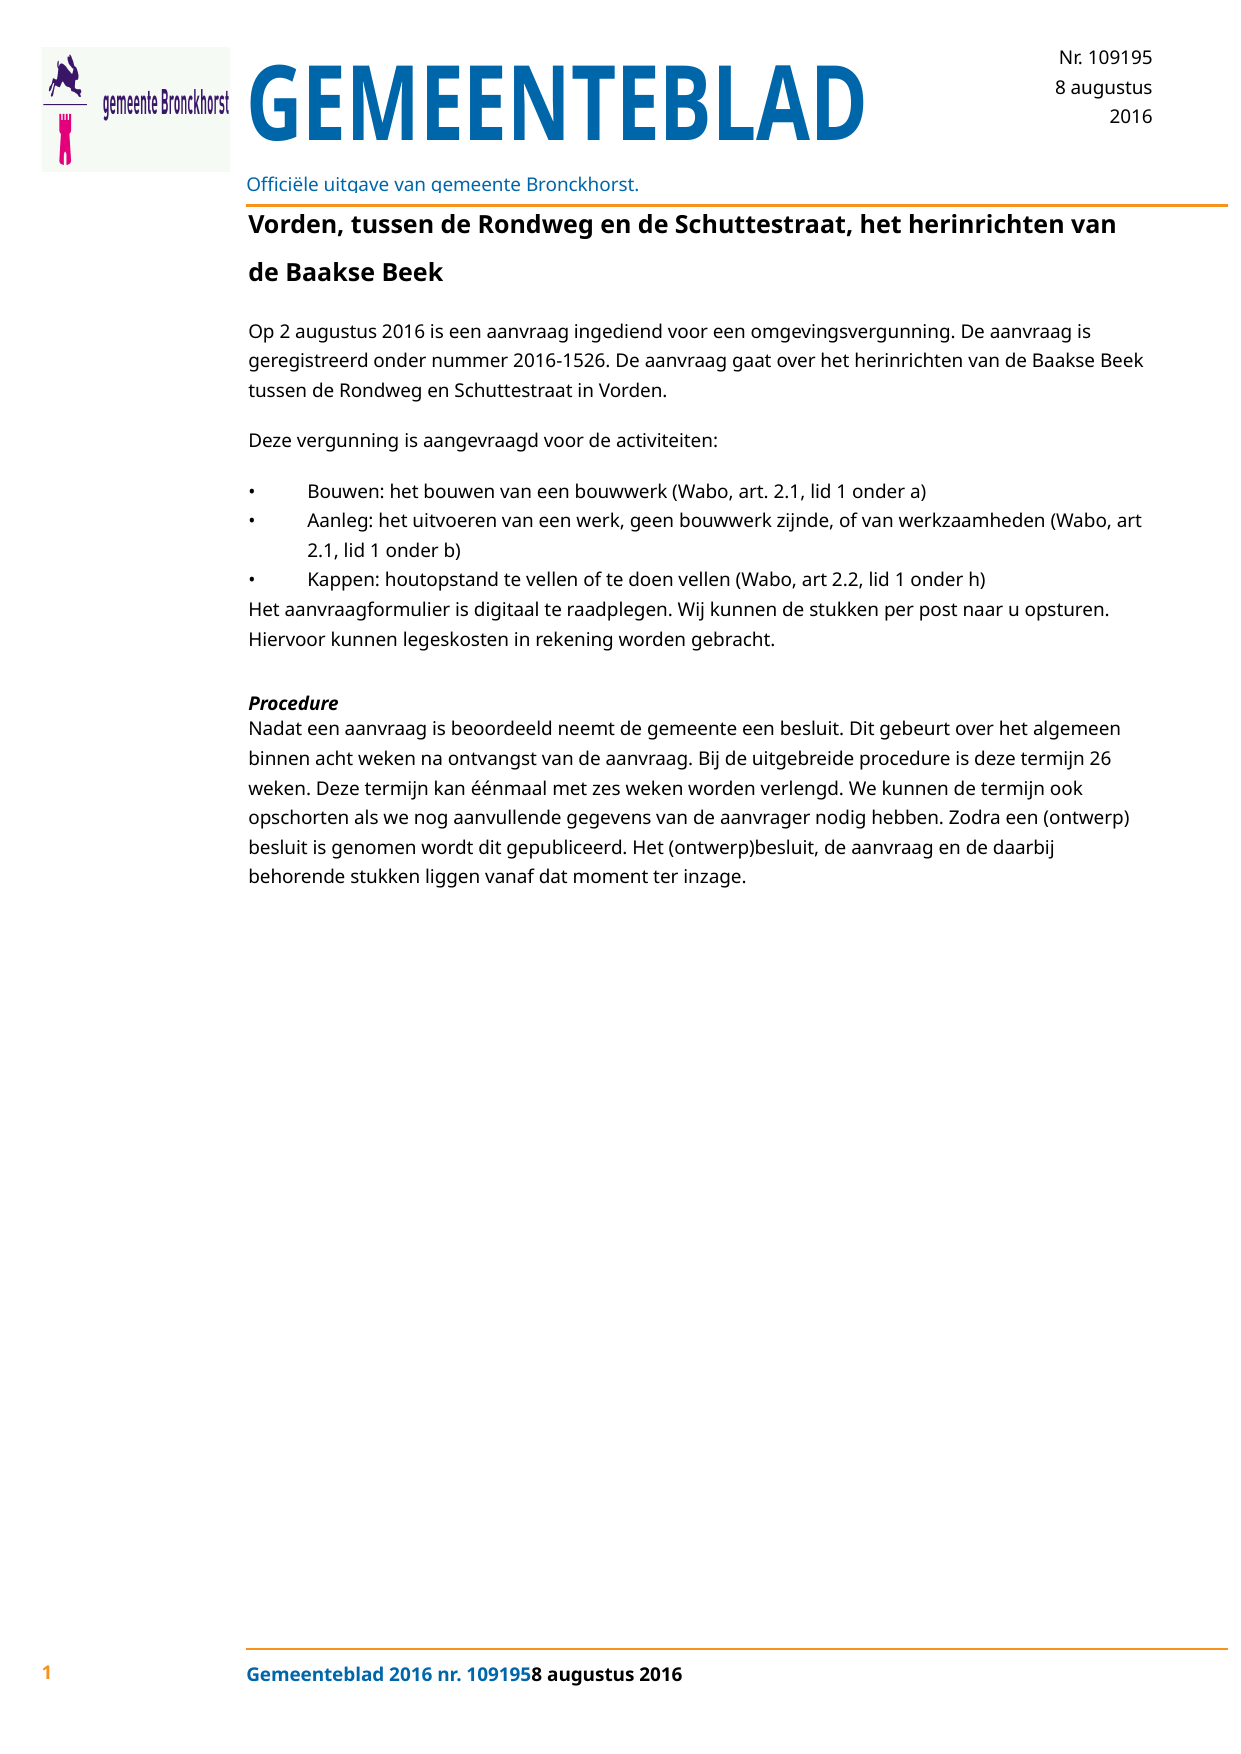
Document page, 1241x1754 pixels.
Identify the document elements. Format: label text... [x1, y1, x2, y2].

text Vorden, tussen de Rondweg en de Schuttestraat, het herinrichten van de Baakse Beek [248, 207, 1152, 288]
text Op 2 augustus 2016 is een aanvraag ingediend voor een omgevingsvergunning. De aanvraag is geregistreerd onder nummer 2016-1526. De aanvraag gaat over het herinrichten van de Baakse Beek tussen de Rondweg en Schuttestraat in Vorden. [248, 318, 1152, 403]
text Procedure [248, 690, 1152, 716]
list Kappen: houtopstand te vellen of te doen vellen (Wabo, art 2.2, lid 1 onder h) [248, 567, 1152, 592]
list Bouwen: het bouwen van een bouwwerk (Wabo, art. 2.1, lid 1 onder a) [248, 478, 1152, 504]
list Aanleg: het uitvoeren van een werk, geen bouwwerk zijnde, of van werkzaamheden (Wabo, art 2.1, lid 1 onder b) [248, 507, 1152, 563]
text Het aanvraagformulier is digitaal te raadplegen. Wij kunnen de stukken per post naar u opsturen. Hiervoor kunnen legeskosten in rekening worden gebracht. [248, 596, 1152, 652]
text Deze vergunning is aangevraagd voor de activiteiten: [248, 427, 1152, 453]
picture [41, 47, 231, 172]
text Nadat een aanvraag is beoordeeld neemt de gemeente een besluit. Dit gebeurt over het algemeen binnen acht weken na ontvangst van de aanvraag. Bij de uitgebreide procedure is deze termijn 26 weken. Deze termijn kan éénmaal met zes weken worden verlengd. We kunnen de termijn ook opschorten als we nog aanvullende gegevens van de aanvrager nodig hebben. Zodra een (ontwerp) besluit is genomen wordt dit gepubliceerd. Het (ontwerp)besluit, de aanvraag en de daarbij behorende stukken liggen vanaf dat moment ter inzage. [248, 716, 1152, 889]
